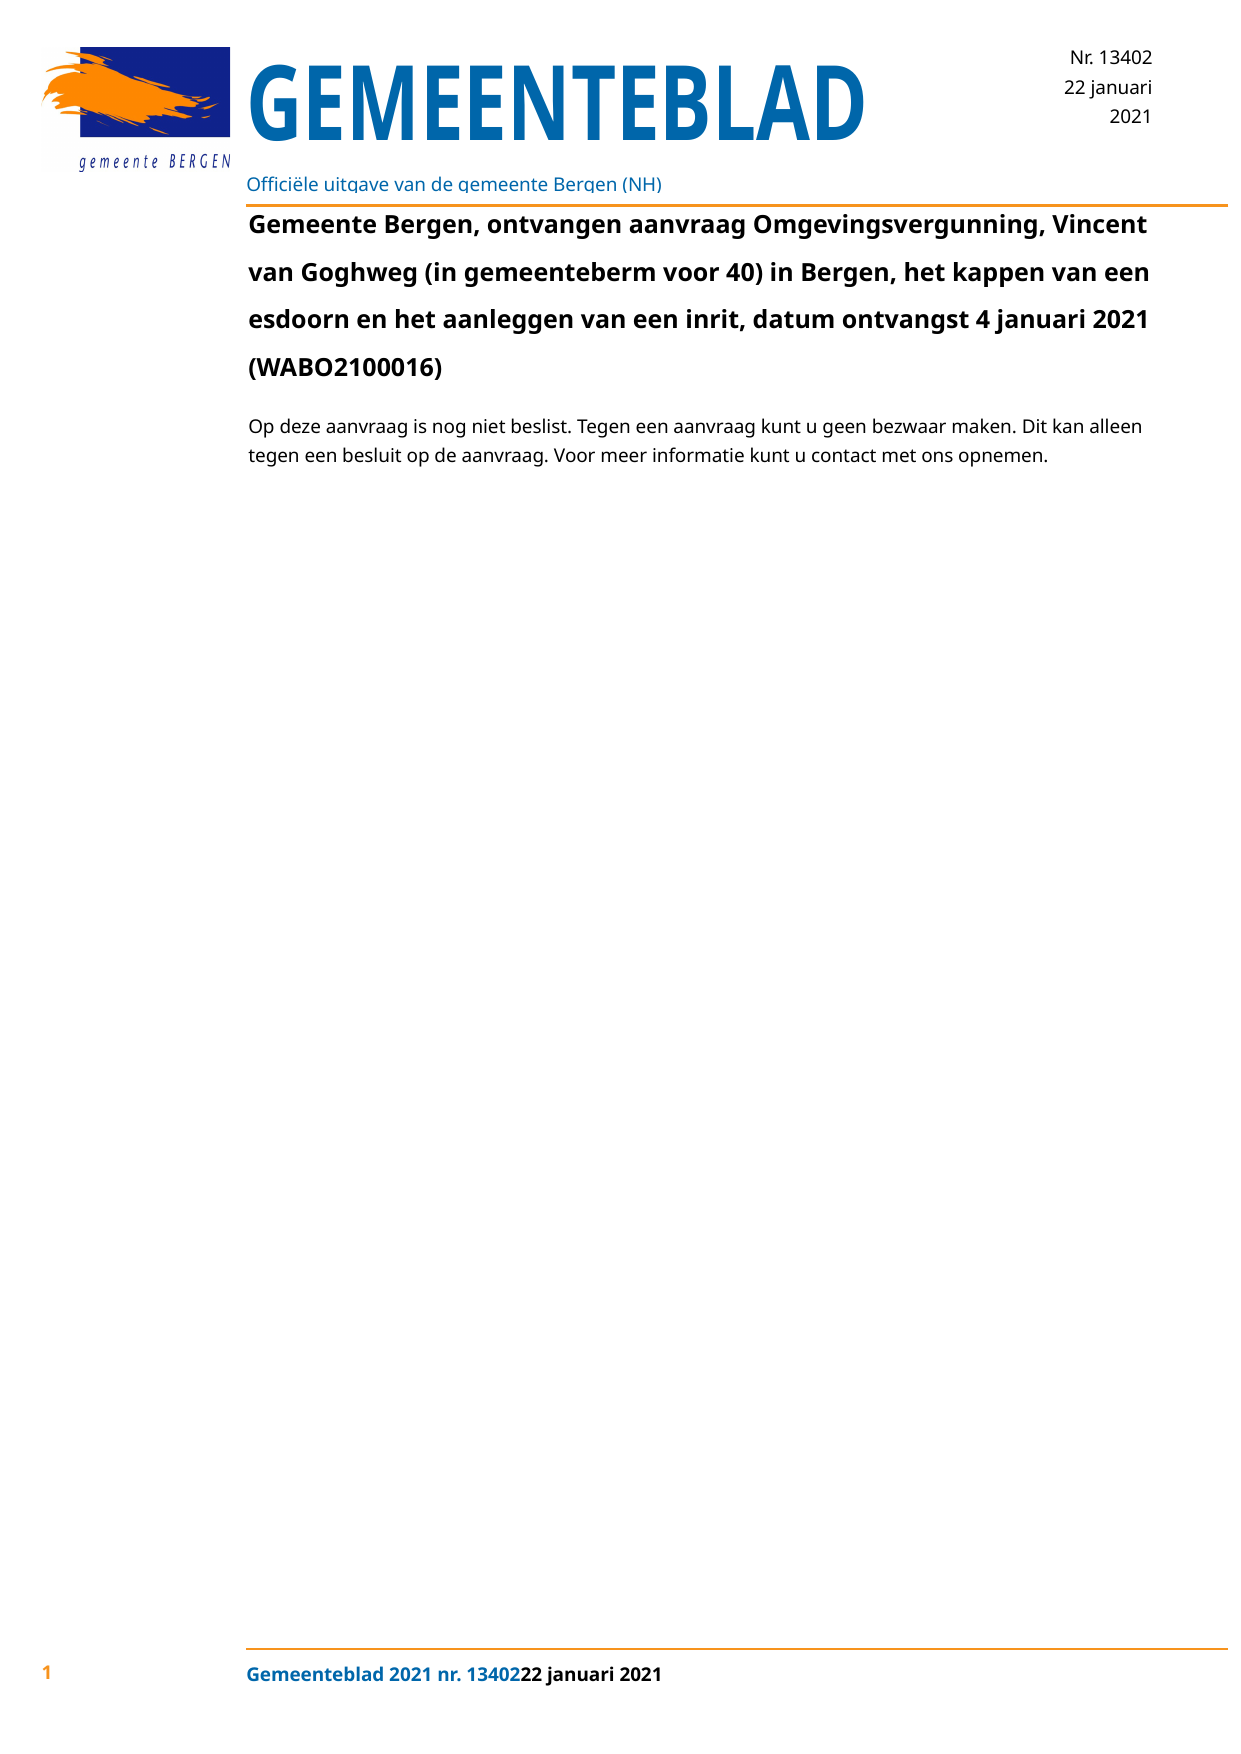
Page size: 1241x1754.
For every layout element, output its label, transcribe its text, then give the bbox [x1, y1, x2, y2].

text Gemeente Bergen, ontvangen aanvraag Omgevingsvergunning, Vincent van Goghweg (in gemeenteberm voor 40) in Bergen, het kappen van een esdoorn en het aanleggen van een inrit, datum ontvangst 4 januari 2021 (WABO2100016) [248, 207, 1152, 384]
text Op deze aanvraag is nog niet beslist. Tegen een aanvraag kunt u geen bezwaar maken. Dit kan alleen tegen een besluit op de aanvraag. Voor meer informatie kunt u contact met ons opnemen. [248, 413, 1152, 468]
picture [41, 47, 231, 172]
